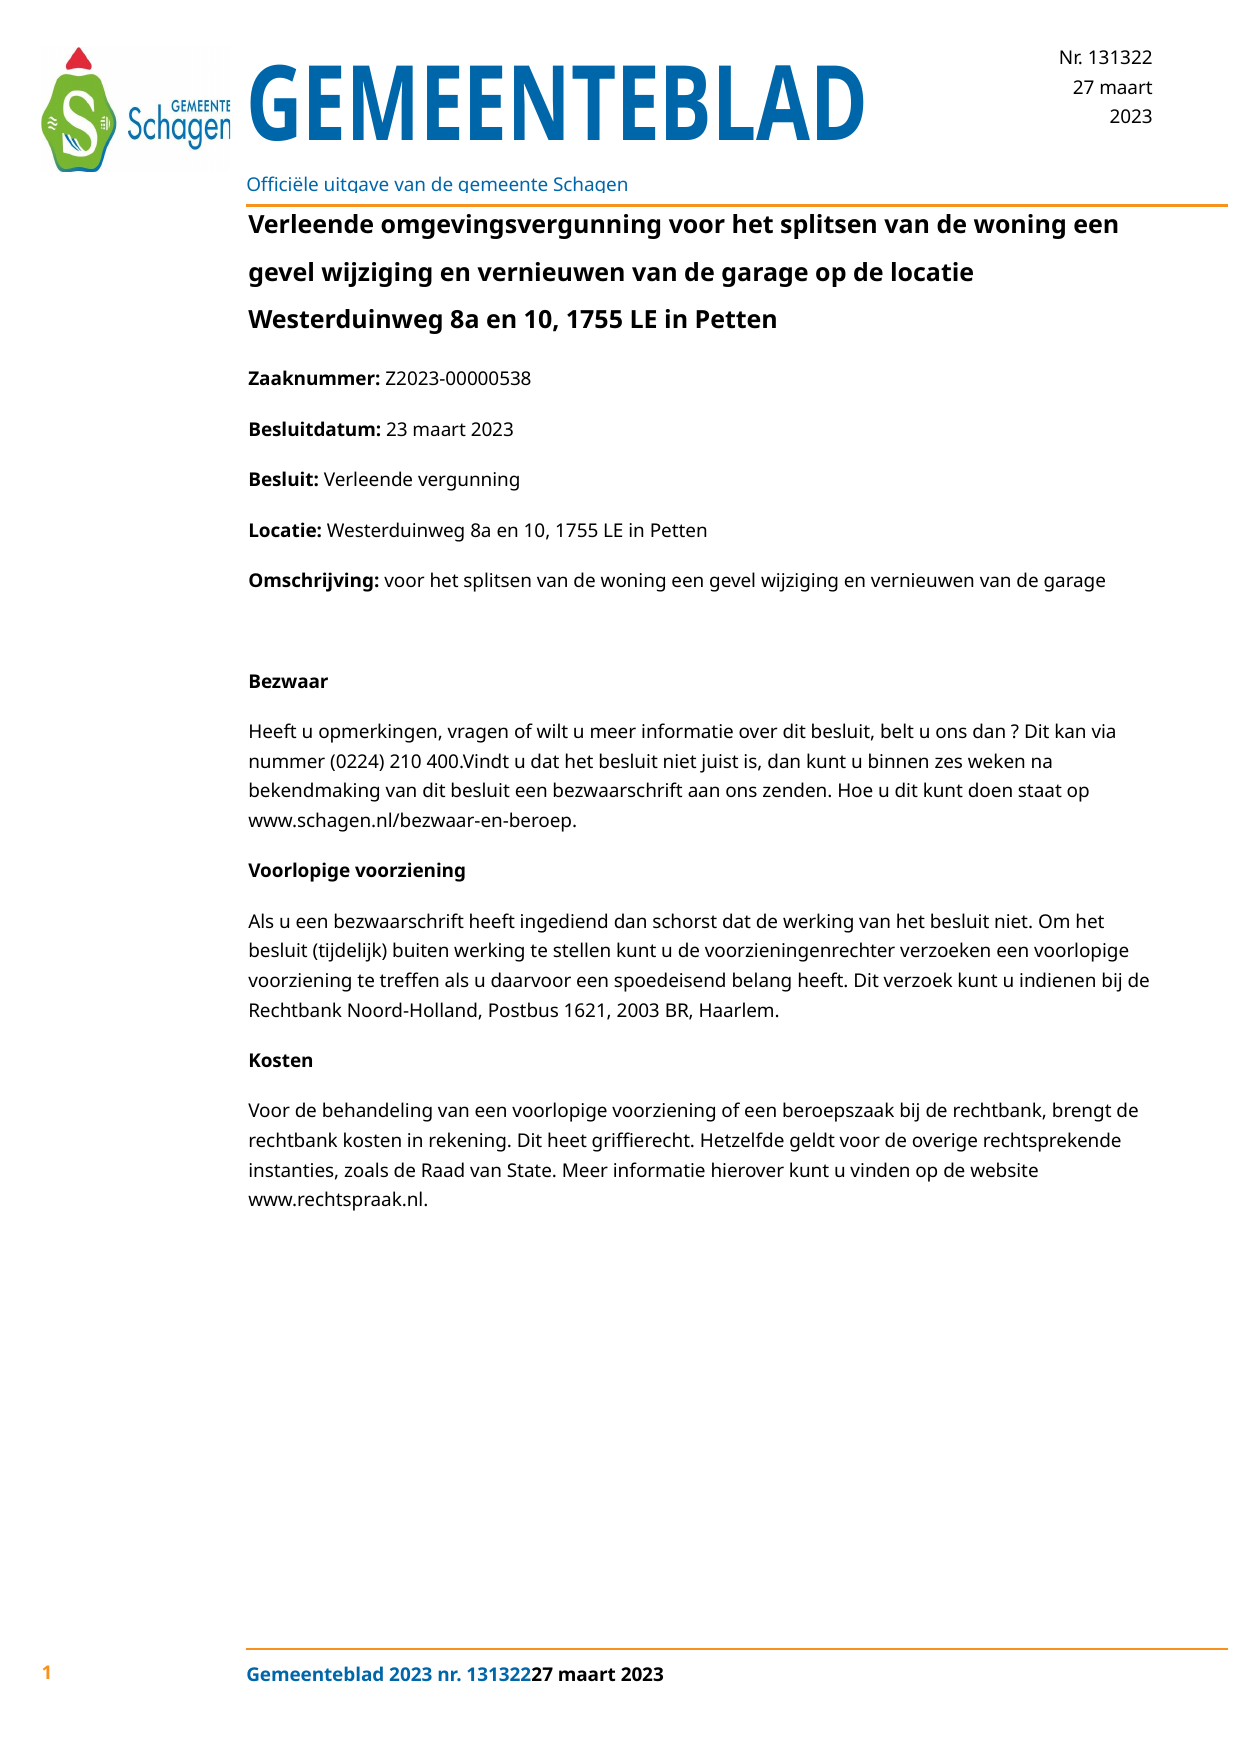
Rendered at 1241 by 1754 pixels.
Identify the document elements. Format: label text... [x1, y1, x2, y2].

text Voor de behandeling van een voorlopige voorziening of een beroepszaak bij de rechtbank, brengt de rechtbank kosten in rekening. Dit heet griffierecht. Hetzelfde geldt voor de overige rechtsprekende instanties, zoals de Raad van State. Meer informatie hierover kunt u vinden op de website www.rechtspraak.nl. [248, 1098, 1152, 1212]
text Omschrijving: voor het splitsen van de woning een gevel wijziging en vernieuwen van de garage [248, 567, 1152, 593]
picture [41, 47, 231, 172]
text Voorlopige voorziening [248, 858, 1152, 883]
text Als u een bezwaarschrift heeft ingediend dan schorst dat de werking van het besluit niet. Om het besluit (tijdelijk) buiten werking te stellen kunt u de voorzieningenrechter verzoeken een voorlopige voorziening te treffen als u daarvoor een spoedeisend belang heeft. Dit verzoek kunt u indienen bij de Rechtbank Noord-Holland, Postbus 1621, 2003 BR, Haarlem. [248, 908, 1152, 1022]
text Bezwaar [248, 668, 1152, 694]
text Zaaknummer: Z2023-00000538 [248, 366, 1152, 391]
text Heeft u opmerkingen, vragen of wilt u meer informatie over dit besluit, belt u ons dan ? Dit kan via nummer (0224) 210 400.Vindt u dat het besluit niet juist is, dan kunt u binnen zes weken na bekendmaking van dit besluit een bezwaarschrift aan ons zenden. Hoe u dit kunt doen staat op www.schagen.nl/bezwaar-en-beroep. [248, 718, 1152, 833]
text Locatie: Westerduinweg 8a en 10, 1755 LE in Petten [248, 517, 1152, 542]
text Besluit: Verleende vergunning [248, 466, 1152, 492]
text Besluitdatum: 23 maart 2023 [248, 416, 1152, 442]
text Verleende omgevingsvergunning voor het splitsen van de woning een gevel wijziging en vernieuwen van de garage op de locatie Westerduinweg 8a en 10, 1755 LE in Petten [248, 207, 1152, 336]
text Kosten [248, 1047, 1152, 1073]
